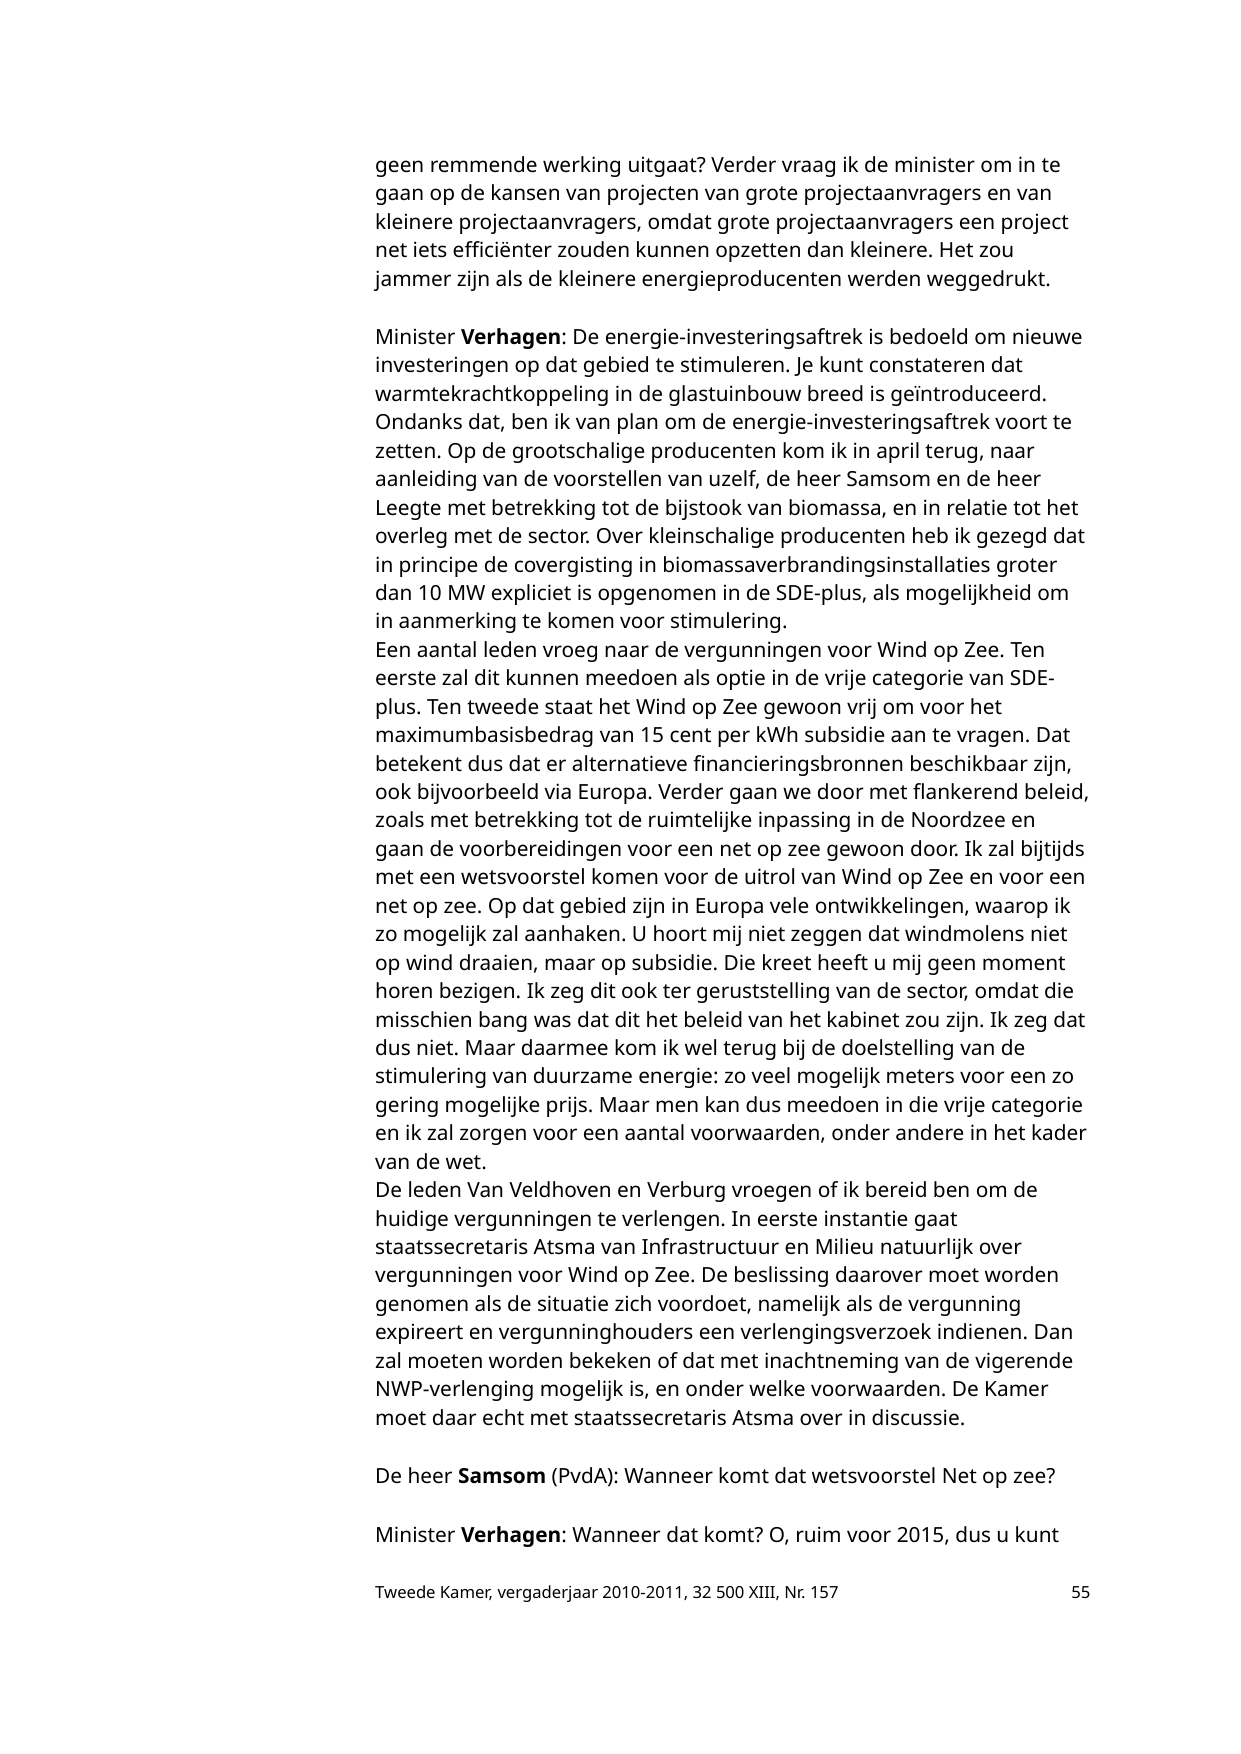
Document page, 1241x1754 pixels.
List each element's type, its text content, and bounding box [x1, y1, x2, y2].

text De heer Samsom (PvdA): Wanneer komt dat wetsvoorstel Net op zee? [375, 1461, 1090, 1490]
text De leden Van Veldhoven en Verburg vroegen of ik bereid ben om de huidige vergunningen te verlengen. In eerste instantie gaat staatssecretaris Atsma van Infrastructuur en Milieu natuurlijk over vergunningen voor Wind op Zee. De beslissing daarover moet worden genomen als de situatie zich voordoet, namelijk als de vergunning expireert en vergunninghouders een verlengingsverzoek indienen. Dan zal moeten worden bekeken of dat met inachtneming van de vigerende NWP-verlenging mogelijk is, en onder welke voorwaarden. De Kamer moet daar echt met staatssecretaris Atsma over in discussie. [375, 1175, 1090, 1431]
text Een aantal leden vroeg naar de vergunningen voor Wind op Zee. Ten eerste zal dit kunnen meedoen als optie in de vrije categorie van SDE-plus. Ten tweede staat het Wind op Zee gewoon vrij om voor het maximumbasisbedrag van 15 cent per kWh subsidie aan te vragen. Dat betekent dus dat er alternatieve financieringsbronnen beschikbaar zijn, ook bijvoorbeeld via Europa. Verder gaan we door met flankerend beleid, zoals met betrekking tot de ruimtelijke inpassing in de Noordzee en gaan de voorbereidingen voor een net op zee gewoon door. Ik zal bijtijds met een wetsvoorstel komen voor de uitrol van Wind op Zee en voor een net op zee. Op dat gebied zijn in Europa vele ontwikkelingen, waarop ik zo mogelijk zal aanhaken. U hoort mij niet zeggen dat windmolens niet op wind draaien, maar op subsidie. Die kreet heeft u mij geen moment horen bezigen. Ik zeg dit ook ter geruststelling van de sector, omdat die misschien bang was dat dit het beleid van het kabinet zou zijn. Ik zeg dat dus niet. Maar daarmee kom ik wel terug bij de doelstelling van de stimulering van duurzame energie: zo veel mogelijk meters voor een zo gering mogelijke prijs. Maar men kan dus meedoen in die vrije categorie en ik zal zorgen voor een aantal voorwaarden, onder andere in het kader van de wet. [375, 635, 1090, 1175]
text geen remmende werking uitgaat? Verder vraag ik de minister om in te gaan op de kansen van projecten van grote projectaanvragers en van kleinere projectaanvragers, omdat grote projectaanvragers een project net iets efficiënter zouden kunnen opzetten dan kleinere. Het zou jammer zijn als de kleinere energieproducenten werden weggedrukt. [375, 150, 1090, 292]
text Minister Verhagen: De energie-investeringsaftrek is bedoeld om nieuwe investeringen op dat gebied te stimuleren. Je kunt constateren dat warmtekrachtkoppeling in de glastuinbouw breed is geïntroduceerd. Ondanks dat, ben ik van plan om de energie-investeringsaftrek voort te zetten. Op de grootschalige producenten kom ik in april terug, naar aanleiding van de voorstellen van uzelf, de heer Samsom en de heer Leegte met betrekking tot de bijstook van biomassa, en in relatie tot het overleg met de sector. Over kleinschalige producenten heb ik gezegd dat in principe de covergisting in biomassaverbrandingsinstallaties groter dan 10 MW expliciet is opgenomen in de SDE-plus, als mogelijkheid om in aanmerking te komen voor stimulering. [375, 322, 1090, 635]
text Minister Verhagen: Wanneer dat komt? O, ruim voor 2015, dus u kunt [375, 1520, 1090, 1548]
